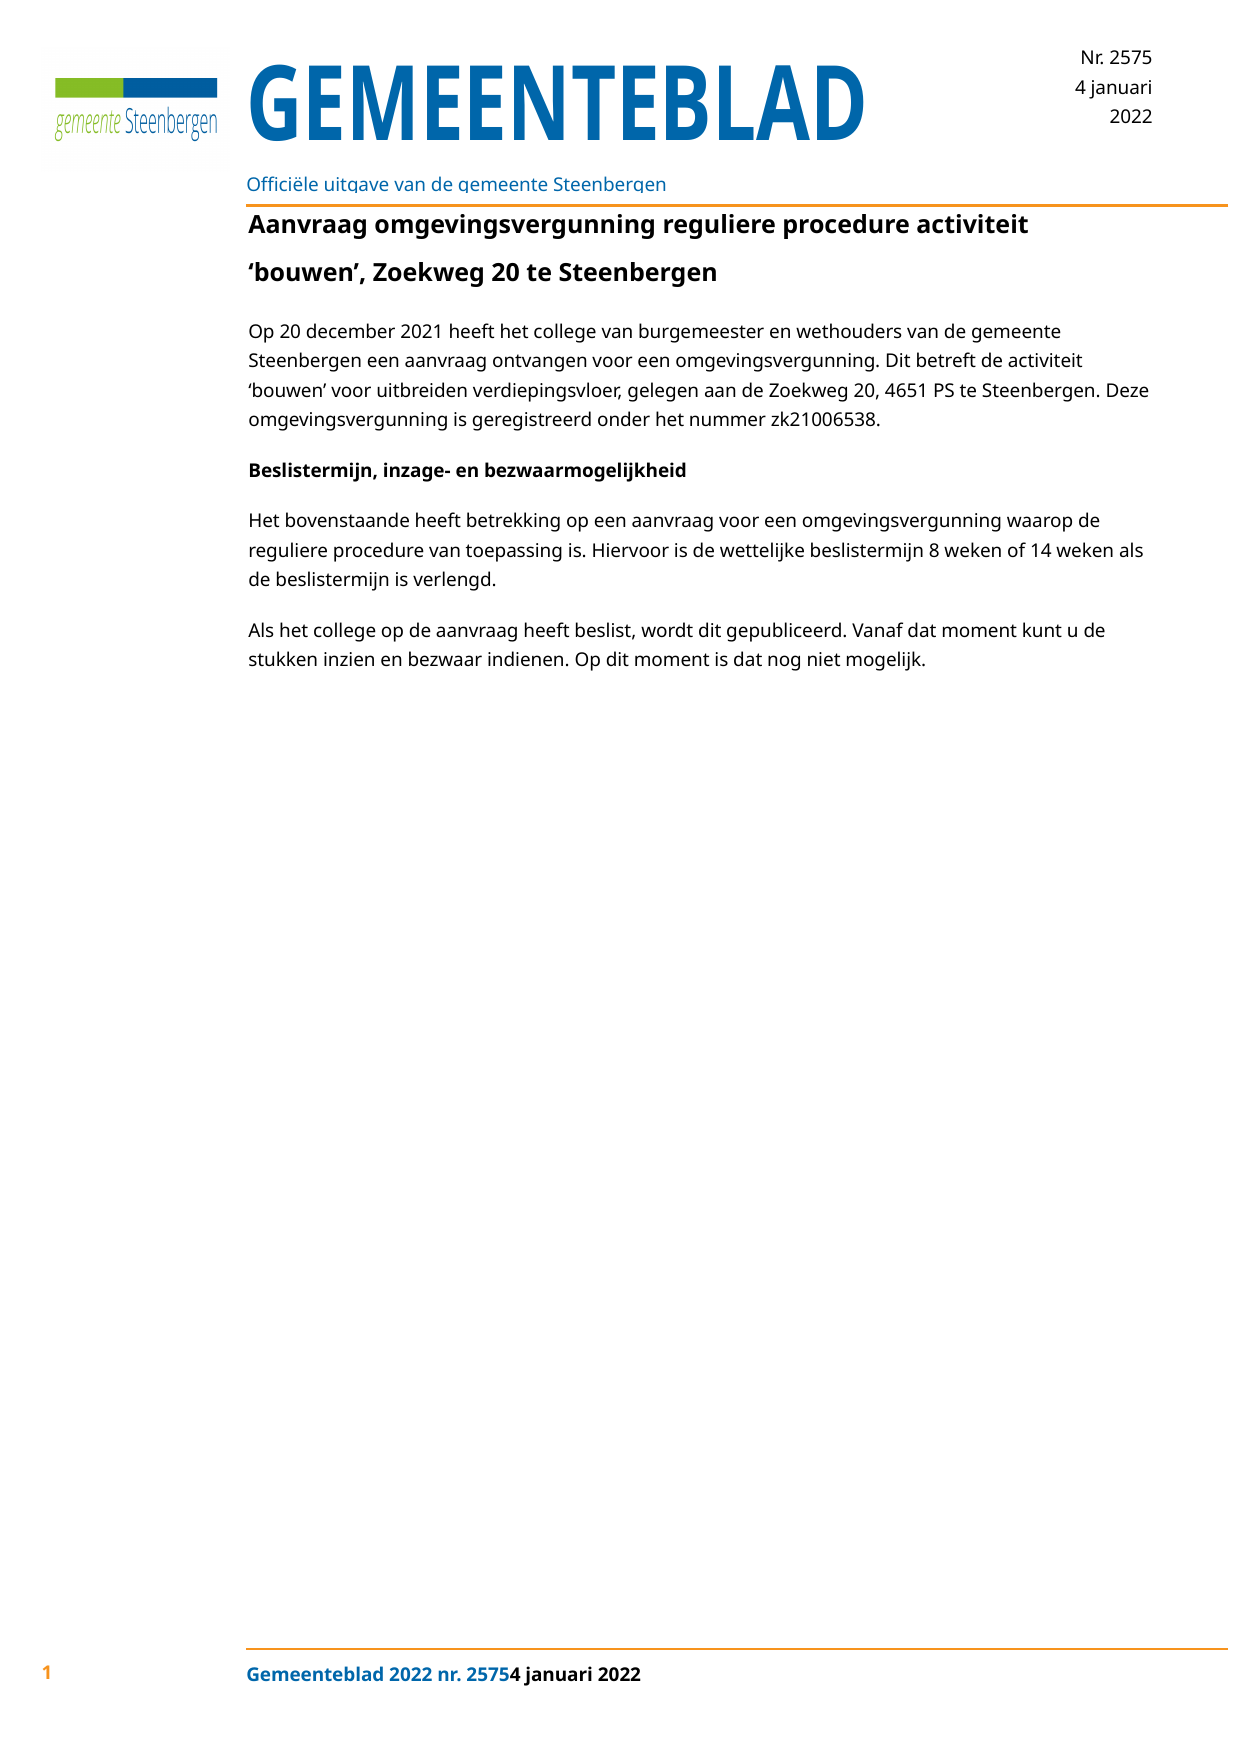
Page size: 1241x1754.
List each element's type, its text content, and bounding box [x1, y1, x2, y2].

text Aanvraag omgevingsvergunning reguliere procedure activiteit ‘bouwen’, Zoekweg 20 te Steenbergen [248, 207, 1152, 288]
text Op 20 december 2021 heeft het college van burgemeester en wethouders van de gemeente Steenbergen een aanvraag ontvangen voor een omgevingsvergunning. Dit betreft de activiteit ‘bouwen’ voor uitbreiden verdiepingsvloer, gelegen aan de Zoekweg 20, 4651 PS te Steenbergen. Deze omgevingsvergunning is geregistreerd onder het nummer zk21006538. [248, 318, 1152, 432]
text Het bovenstaande heeft betrekking op een aanvraag voor een omgevingsvergunning waarop de reguliere procedure van toepassing is. Hiervoor is de wettelijke beslistermijn 8 weken of 14 weken als de beslistermijn is verlengd. [248, 507, 1152, 592]
picture [41, 47, 231, 172]
text Beslistermijn, inzage- en bezwaarmogelijkheid [248, 457, 1152, 483]
text Als het college op de aanvraag heeft beslist, wordt dit gepubliceerd. Vanaf dat moment kunt u de stukken inzien en bezwaar indienen. Op dit moment is dat nog niet mogelijk. [248, 617, 1152, 672]
